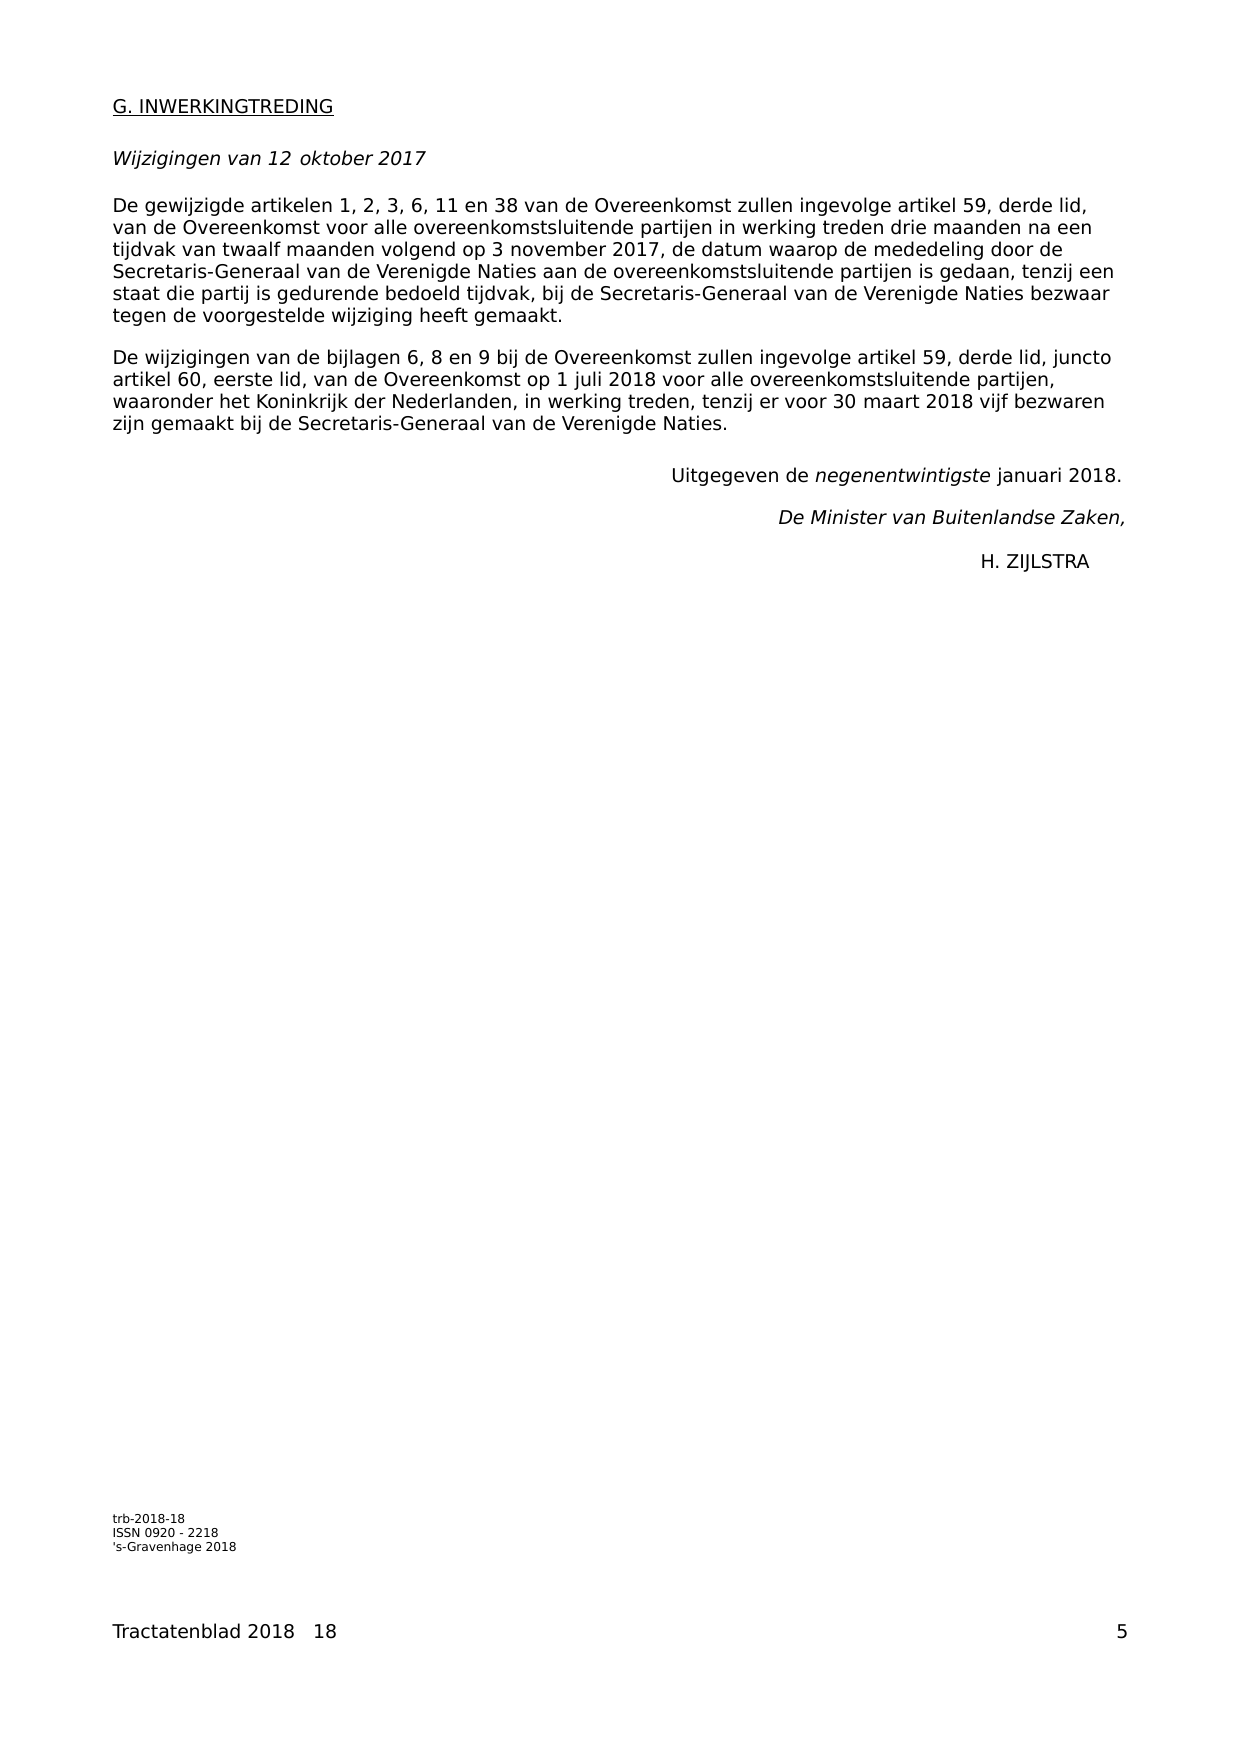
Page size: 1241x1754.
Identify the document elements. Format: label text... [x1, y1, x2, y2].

text De wijzigingen van de bijlagen 6, 8 en 9 bij de Overeenkomst zullen ingevolge artikel 59, derde lid, juncto artikel 60, eerste lid, van de Overeenkomst op 1 juli 2018 voor alle overeenkomstsluitende partijen, waaronder het Koninkrijk der Nederlanden, in werking treden, tenzij er voor 30 maart 2018 vijf bezwaren zijn gemaakt bij de Secretaris-Generaal van de Verenigde Naties. [112, 347, 1128, 435]
text De Minister van Buitenlandse Zaken, H. ZIJLSTRA [112, 507, 1128, 573]
subtitle Wijzigingen van 12 oktober 2017 [112, 148, 1128, 170]
text De gewijzigde artikelen 1, 2, 3, 6, 11 en 38 van de Overeenkomst zullen ingevolge artikel 59, derde lid, van de Overeenkomst voor alle overeenkomstsluitende partijen in werking treden drie maanden na een tijdvak van twaalf maanden volgend op 3 november 2017, de datum waarop de mededeling door de Secretaris-Generaal van de Verenigde Naties aan de overeenkomstsluitende partijen is gedaan, tenzij een staat die partij is gedurende bedoeld tijdvak, bij de Secretaris-Generaal van de Verenigde Naties bezwaar tegen de voorgestelde wijziging heeft gemaakt. [112, 195, 1128, 327]
text trb-2018-18 [112, 1512, 346, 1526]
subtitle G. INWERKINGTREDING [112, 96, 1128, 118]
text Uitgegeven de negenentwintigste januari 2018. [112, 465, 1128, 487]
text 's-Gravenhage 2018 [112, 1540, 346, 1554]
text ISSN 0920 - 2218 [112, 1526, 346, 1540]
